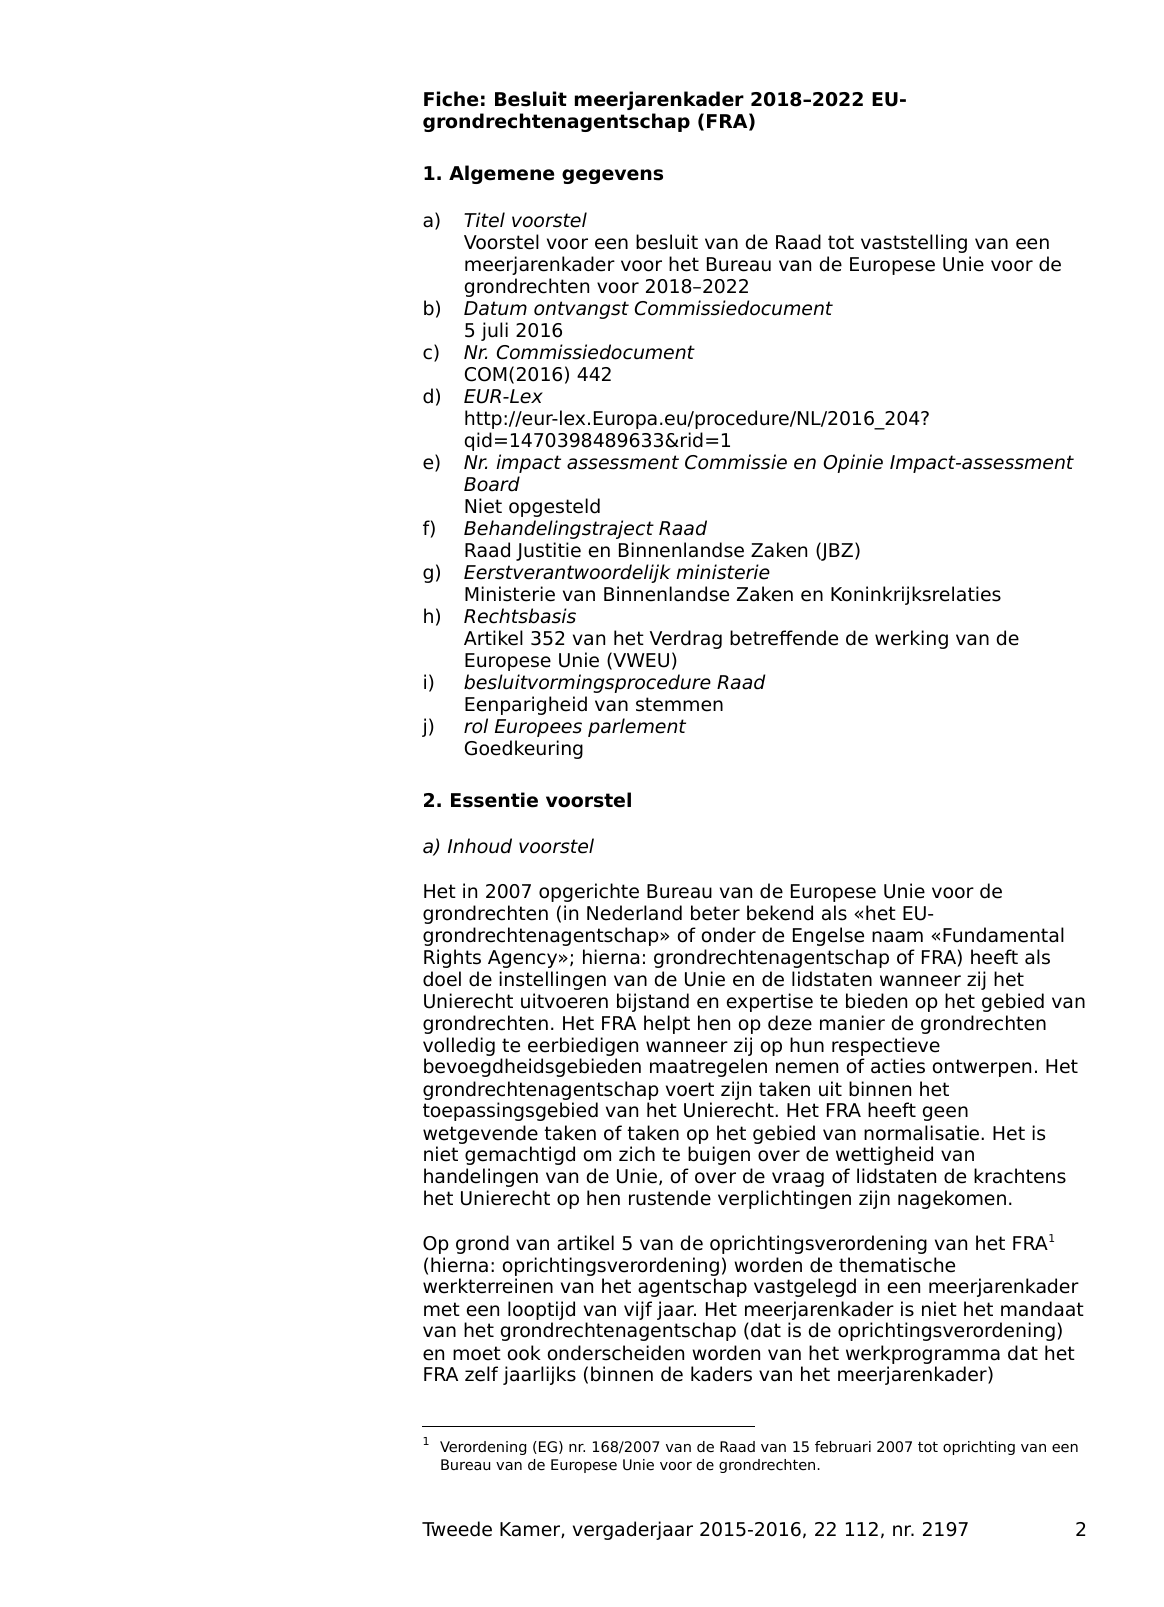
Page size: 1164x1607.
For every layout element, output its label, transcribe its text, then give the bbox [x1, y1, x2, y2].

text h) Rechtsbasis [422, 606, 1087, 628]
subtitle a) Inhoud voorstel [422, 836, 1087, 858]
text a) Titel voorstel [422, 210, 1087, 232]
subtitle 2. Essentie voorstel [422, 789, 1087, 811]
text g) Eerstverantwoordelijk ministerie [422, 562, 1087, 584]
text j) rol Europees parlement [422, 716, 1087, 737]
text http://eur-lex.Europa.eu/procedure/NL/2016_204?qid=1470398489633&rid=1 [464, 408, 1087, 452]
text COM(2016) 442 [464, 364, 1087, 386]
text Eenparigheid van stemmen [464, 693, 1087, 716]
text d) EUR-Lex [422, 386, 1087, 408]
text Niet opgesteld [464, 496, 1087, 518]
text i) besluitvormingsprocedure Raad [422, 672, 1087, 693]
text Verordening (EG) nr. 168/2007 van de Raad van 15 februari 2007 tot oprichting van een Bureau van de Europese Unie voor de grondrechten. [422, 1435, 1087, 1474]
text f) Behandelingstraject Raad [422, 518, 1087, 540]
text b) Datum ontvangst Commissiedocument [422, 298, 1087, 320]
subtitle Fiche: Besluit meerjarenkader 2018–2022 EU-grondrechtenagentschap (FRA) [422, 89, 1087, 133]
text Raad Justitie en Binnenlandse Zaken (JBZ) [464, 540, 1087, 562]
text Goedkeuring [464, 737, 1087, 759]
text e) Nr. impact assessment Commissie en Opinie Impact-assessment Board [422, 452, 1087, 496]
text Ministerie van Binnenlandse Zaken en Koninkrijksrelaties [464, 584, 1087, 606]
subtitle 1. Algemene gegevens [422, 163, 1087, 185]
text Artikel 352 van het Verdrag betreffende de werking van de Europese Unie (VWEU) [464, 628, 1087, 672]
text Het in 2007 opgerichte Bureau van de Europese Unie voor de grondrechten (in Nederland beter bekend als «het EU-grondrechtenagentschap» of onder de Engelse naam «Fundamental Rights Agency»; hierna: grondrechtenagentschap of FRA) heeft als doel de instellingen van de Unie en de lidstaten wanneer zij het Unierecht uitvoeren bijstand en expertise te bieden op het gebied van grondrechten. Het FRA helpt hen op deze manier de grondrechten volledig te eerbiedigen wanneer zij op hun respectieve bevoegdheidsgebieden maatregelen nemen of acties ontwerpen. Het grondrechtenagentschap voert zijn taken uit binnen het toepassingsgebied van het Unierecht. Het FRA heeft geen wetgevende taken of taken op het gebied van normalisatie. Het is niet gemachtigd om zich te buigen over de wettigheid van handelingen van de Unie, of over de vraag of lidstaten de krachtens het Unierecht op hen rustende verplichtingen zijn nagekomen. [422, 881, 1087, 1210]
text Op grond van artikel 5 van de oprichtingsverordening van het FRA (hierna: oprichtingsverordening) worden de thematische werkterreinen van het agentschap vastgelegd in een meerjarenkader met een looptijd van vijf jaar. Het meerjarenkader is niet het mandaat van het grondrechtenagentschap (dat is de oprichtingsverordening) en moet ook onderscheiden worden van het werkprogramma dat het FRA zelf jaarlijks (binnen de kaders van het meerjarenkader) [422, 1232, 1087, 1386]
text c) Nr. Commissiedocument [422, 342, 1087, 364]
text 5 juli 2016 [464, 320, 1087, 342]
text Voorstel voor een besluit van de Raad tot vaststelling van een meerjarenkader voor het Bureau van de Europese Unie voor de grondrechten voor 2018–2022 [464, 232, 1087, 298]
